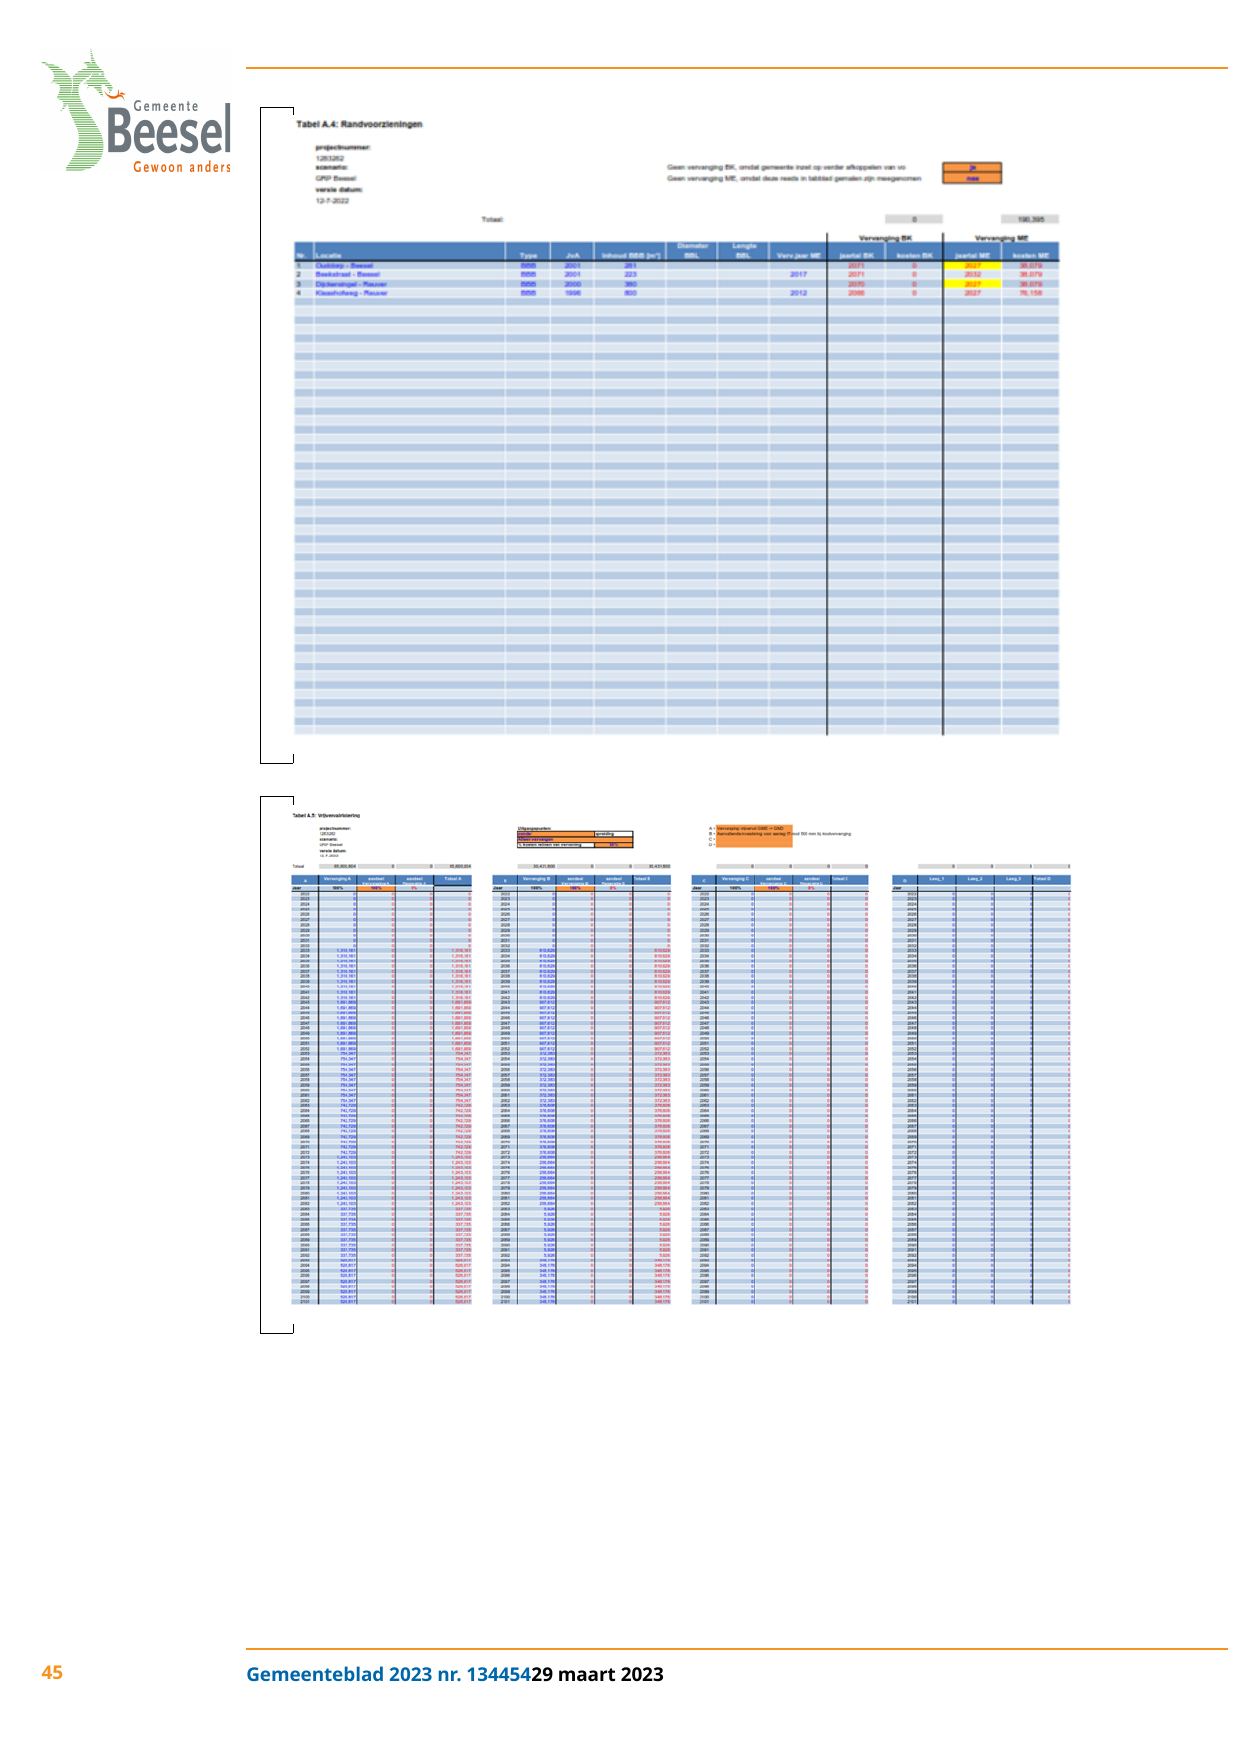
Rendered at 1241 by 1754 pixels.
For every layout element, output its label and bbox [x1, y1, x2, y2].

picture [268, 115, 1096, 754]
picture [41, 47, 231, 172]
picture [268, 805, 1096, 1324]
